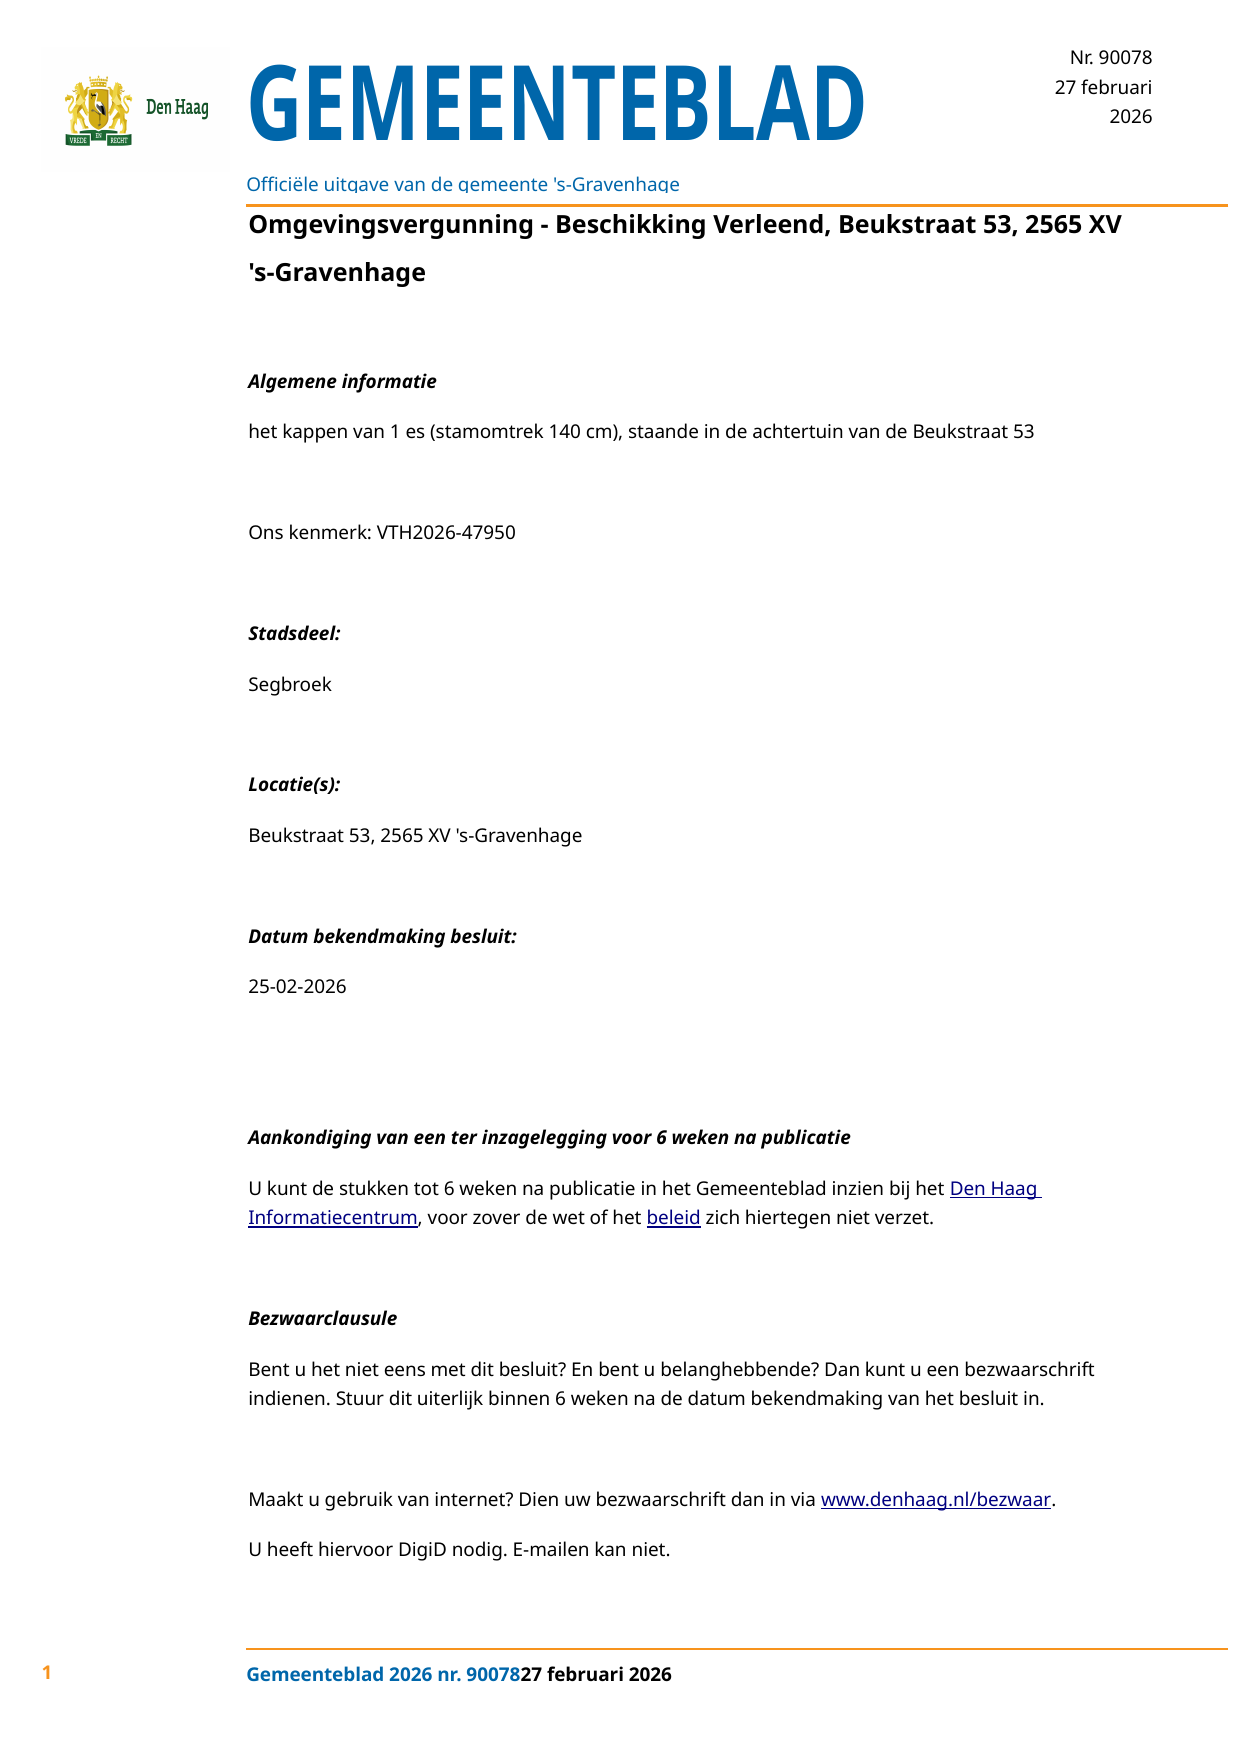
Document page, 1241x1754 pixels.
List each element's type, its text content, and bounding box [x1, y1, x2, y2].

text Bezwaarclausule [248, 1305, 1152, 1331]
text Locatie(s): [248, 772, 1152, 797]
text U kunt de stukken tot 6 weken na publicatie in het Gemeenteblad inzien bij het Den Haag Informatiecentrum, voor zover de wet of het beleid zich hiertegen niet verzet. [248, 1175, 1152, 1230]
text het kappen van 1 es (stamomtrek 140 cm), staande in de achtertuin van de Beukstraat 53 [248, 419, 1152, 444]
text Bent u het niet eens met dit besluit? En bent u belanghebbende? Dan kunt u een bezwaarschrift indienen. Stuur dit uiterlijk binnen 6 weken na de datum bekendmaking van het besluit in. [248, 1356, 1152, 1411]
text Beukstraat 53, 2565 XV 's-Gravenhage [248, 822, 1152, 848]
text Omgevingsvergunning - Beschikking Verleend, Beukstraat 53, 2565 XV 's-Gravenhage [248, 207, 1152, 288]
text Maakt u gebruik van internet? Dien uw bezwaarschrift dan in via www.denhaag.nl/bezwaar. [248, 1486, 1152, 1512]
text Ons kenmerk: VTH2026-47950 [248, 519, 1152, 545]
picture [41, 47, 231, 172]
text Algemene informatie [248, 368, 1152, 394]
text Segbroek [248, 671, 1152, 697]
text Aankondiging van een ter inzagelegging voor 6 weken na publicatie [248, 1124, 1152, 1150]
text 25-02-2026 [248, 973, 1152, 999]
text U heeft hiervoor DigiD nodig. E-mailen kan niet. [248, 1537, 1152, 1562]
text Datum bekendmaking besluit: [248, 923, 1152, 949]
text Stadsdeel: [248, 620, 1152, 646]
